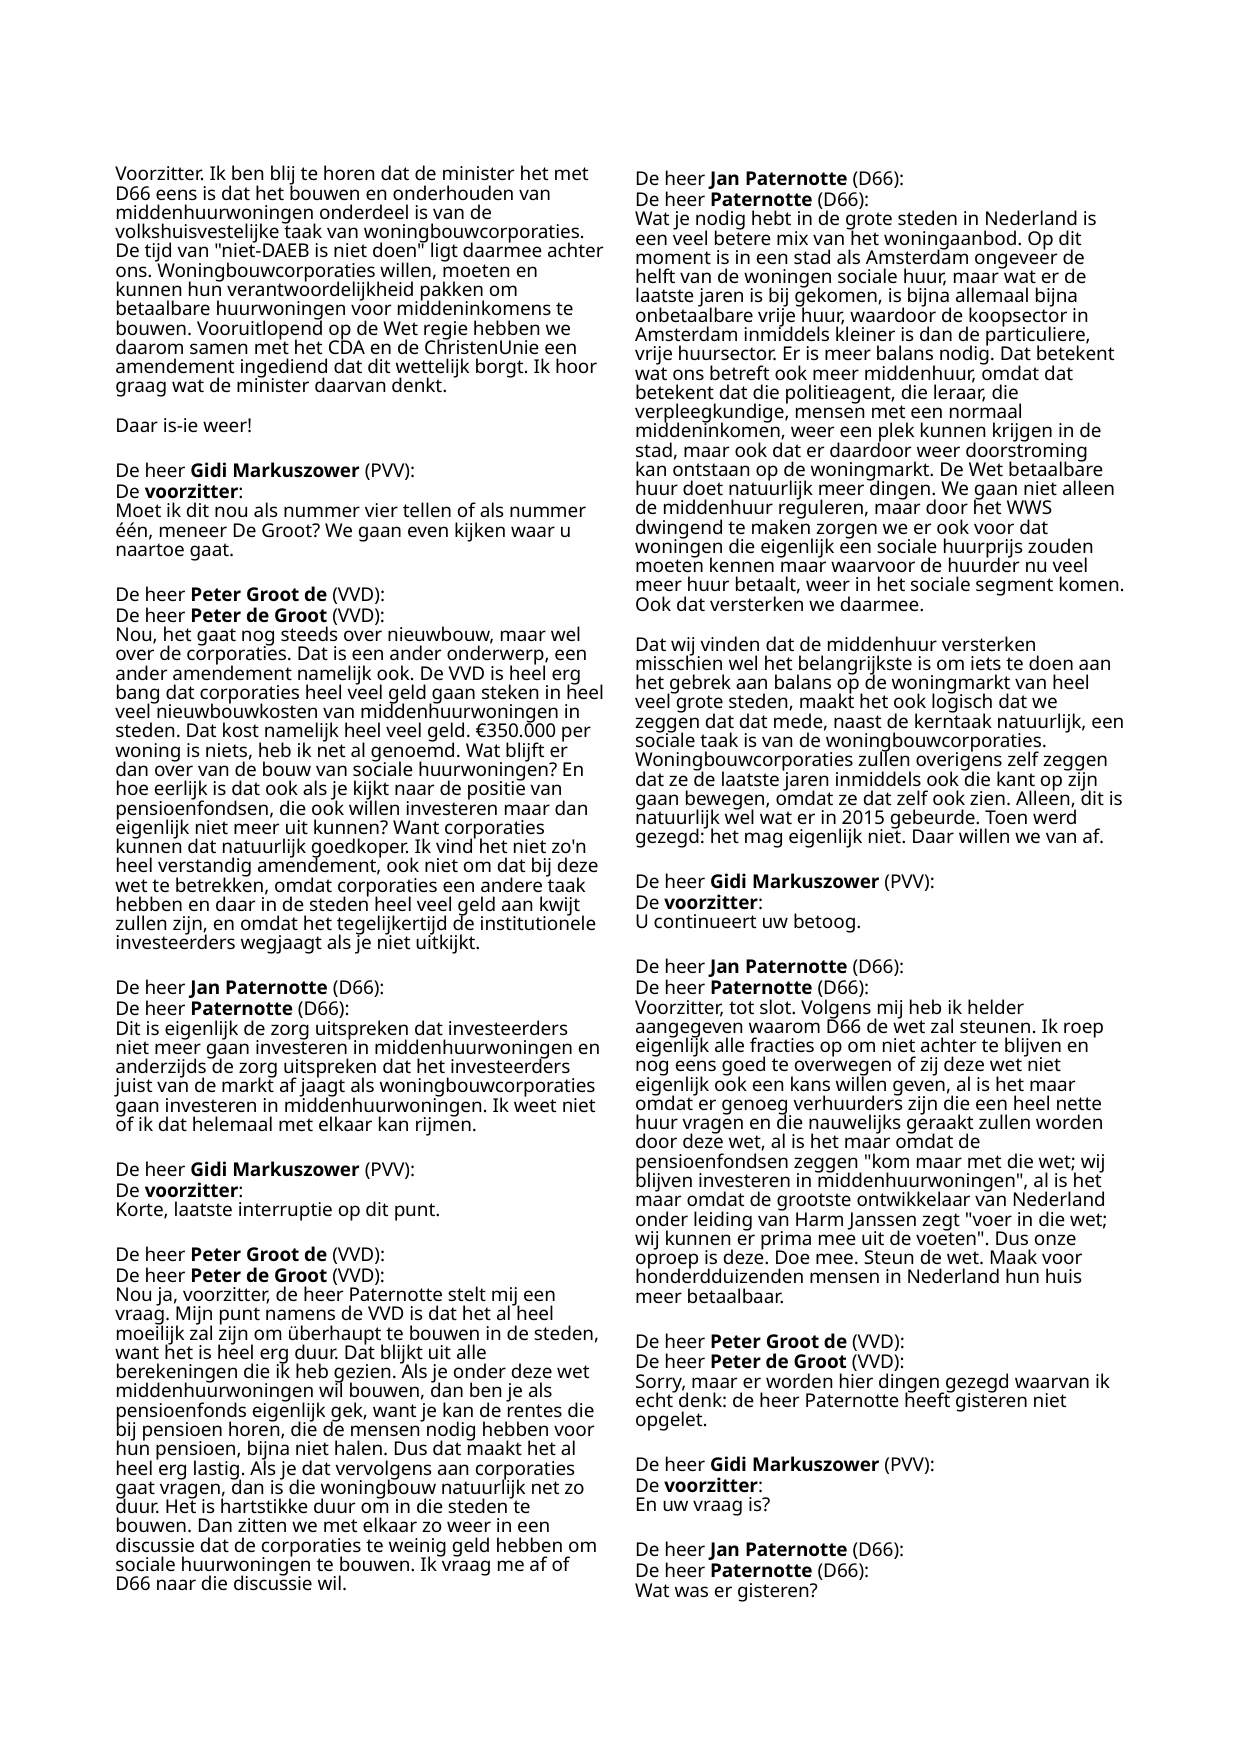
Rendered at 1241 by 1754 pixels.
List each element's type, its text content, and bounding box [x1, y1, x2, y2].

text De heer Peter Groot de (VVD): [115, 1241, 605, 1267]
text Dit is eigenlijk de zorg uitspreken dat investeerders niet meer gaan investeren in middenhuurwoningen en anderzijds de zorg uitspreken dat het investeerders juist van de markt af jaagt als woningbouwcorporaties gaan investeren in middenhuurwoningen. Ik weet niet of ik dat helemaal met elkaar kan rijmen. [115, 1019, 605, 1135]
text Nou ja, voorzitter, de heer Paternotte stelt mij een vraag. Mijn punt namens de VVD is dat het al heel moeilijk zal zijn om überhaupt te bouwen in de steden, want het is heel erg duur. Dat blijkt uit alle berekeningen die ik heb gezien. Als je onder deze wet middenhuurwoningen wil bouwen, dan ben je als pensioenfonds eigenlijk gek, want je kan de rentes die bij pensioen horen, die de mensen nodig hebben voor hun pensioen, bijna niet halen. Dus dat maakt het al heel erg lastig. Als je dat vervolgens aan corporaties gaat vragen, dan is die woningbouw natuurlijk net zo duur. Het is hartstikke duur om in die steden te bouwen. Dan zitten we met elkaar zo weer in een discussie dat de corporaties te weinig geld hebben om sociale huurwoningen te bouwen. Ik vraag me af of D66 naar die discussie wil. [115, 1286, 605, 1594]
text Moet ik dit nou als nummer vier tellen of als nummer één, meneer De Groot? We gaan even kijken waar u naartoe gaat. [115, 502, 605, 560]
text De heer Jan Paternotte (D66): [635, 954, 1125, 979]
text Voorzitter. Ik ben blij te horen dat de minister het met D66 eens is dat het bouwen en onderhouden van middenhuurwoningen onderdeel is van de volkshuisvestelijke taak van woningbouwcorporaties. De tijd van "niet-DAEB is niet doen" ligt daarmee achter ons. Woningbouwcorporaties willen, moeten en kunnen hun verantwoordelijkheid pakken om betaalbare huurwoningen voor middeninkomens te bouwen. Vooruitlopend op de Wet regie hebben we daarom samen met het CDA en de ChristenUnie een amendement ingediend dat dit wettelijk borgt. Ik hoor graag wat de minister daarvan denkt. [115, 165, 605, 397]
text En uw vraag is? [635, 1496, 1125, 1516]
text De heer Peter de Groot (VVD): [635, 1353, 1125, 1373]
text De heer Peter Groot de (VVD): [635, 1328, 1125, 1353]
text De heer Peter Groot de (VVD): [115, 581, 605, 607]
text Daar is-ie weer! [115, 417, 605, 437]
text De heer Paternotte (D66): [635, 979, 1125, 999]
text De voorzitter: [115, 483, 605, 502]
text De heer Paternotte (D66): [635, 1562, 1125, 1582]
text De heer Jan Paternotte (D66): [635, 1537, 1125, 1562]
text De heer Gidi Markuszower (PVV): [635, 868, 1125, 894]
text Sorry, maar er worden hier dingen gezegd waarvan ik echt denk: de heer Paternotte heeft gisteren niet opgelet. [635, 1373, 1125, 1431]
text De voorzitter: [635, 1477, 1125, 1496]
text Nou, het gaat nog steeds over nieuwbouw, maar wel over de corporaties. Dat is een ander onderwerp, een ander amendement namelijk ook. De VVD is heel erg bang dat corporaties heel veel geld gaan steken in heel veel nieuwbouwkosten van middenhuurwoningen in steden. Dat kost namelijk heel veel geld. €350.000 per woning is niets, heb ik net al genoemd. Wat blijft er dan over van de bouw van sociale huurwoningen? En hoe eerlijk is dat ook als je kijkt naar de positie van pensioenfondsen, die ook willen investeren maar dan eigenlijk niet meer uit kunnen? Want corporaties kunnen dat natuurlijk goedkoper. Ik vind het niet zo'n heel verstandig amendement, ook niet om dat bij deze wet te betrekken, omdat corporaties een andere taak hebben en daar in de steden heel veel geld aan kwijt zullen zijn, en omdat het tegelijkertijd de institutionele investeerders wegjaagt als je niet uitkijkt. [115, 626, 605, 954]
text De heer Jan Paternotte (D66): [635, 165, 1125, 191]
text Korte, laatste interruptie op dit punt. [115, 1201, 605, 1220]
text De heer Gidi Markuszower (PVV): [115, 457, 605, 483]
text U continueert uw betoog. [635, 913, 1125, 933]
text De heer Paternotte (D66): [635, 191, 1125, 210]
text De heer Jan Paternotte (D66): [115, 974, 605, 1000]
text Voorzitter, tot slot. Volgens mij heb ik helder aangegeven waarom D66 de wet zal steunen. Ik roep eigenlijk alle fracties op om niet achter te blijven en nog eens goed te overwegen of zij deze wet niet eigenlijk ook een kans willen geven, al is het maar omdat er genoeg verhuurders zijn die een heel nette huur vragen en die nauwelijks geraakt zullen worden door deze wet, al is het maar omdat de pensioenfondsen zeggen "kom maar met die wet; wij blijven investeren in middenhuurwoningen", al is het maar omdat de grootste ontwikkelaar van Nederland onder leiding van Harm Janssen zegt "voer in die wet; wij kunnen er prima mee uit de voeten". Dus onze oproep is deze. Doe mee. Steun de wet. Maak voor honderdduizenden mensen in Nederland hun huis meer betaalbaar. [635, 999, 1125, 1307]
text De heer Gidi Markuszower (PVV): [635, 1451, 1125, 1477]
text De heer Gidi Markuszower (PVV): [115, 1156, 605, 1182]
text De heer Paternotte (D66): [115, 1000, 605, 1019]
text Wat je nodig hebt in de grote steden in Nederland is een veel betere mix van het woningaanbod. Op dit moment is in een stad als Amsterdam ongeveer de helft van de woningen sociale huur, maar wat er de laatste jaren is bij gekomen, is bijna allemaal bijna onbetaalbare vrije huur, waardoor de koopsector in Amsterdam inmiddels kleiner is dan de particuliere, vrije huursector. Er is meer balans nodig. Dat betekent wat ons betreft ook meer middenhuur, omdat dat betekent dat die politieagent, die leraar, die verpleegkundige, mensen met een normaal middeninkomen, weer een plek kunnen krijgen in de stad, maar ook dat er daardoor weer doorstroming kan ontstaan op de woningmarkt. De Wet betaalbare huur doet natuurlijk meer dingen. We gaan niet alleen de middenhuur reguleren, maar door het WWS dwingend te maken zorgen we er ook voor dat woningen die eigenlijk een sociale huurprijs zouden moeten kennen maar waarvoor de huurder nu veel meer huur betaalt, weer in het sociale segment komen. Ook dat versterken we daarmee. [635, 210, 1125, 615]
text De heer Peter de Groot (VVD): [115, 607, 605, 626]
text Wat was er gisteren? [635, 1582, 1125, 1601]
text Dat wij vinden dat de middenhuur versterken misschien wel het belangrijkste is om iets te doen aan het gebrek aan balans op de woningmarkt van heel veel grote steden, maakt het ook logisch dat we zeggen dat dat mede, naast de kerntaak natuurlijk, een sociale taak is van de woningbouwcorporaties. Woningbouwcorporaties zullen overigens zelf zeggen dat ze de laatste jaren inmiddels ook die kant op zijn gaan bewegen, omdat ze dat zelf ook zien. Alleen, dit is natuurlijk wel wat er in 2015 gebeurde. Toen werd gezegd: het mag eigenlijk niet. Daar willen we van af. [635, 636, 1125, 848]
text De voorzitter: [115, 1182, 605, 1201]
text De voorzitter: [635, 894, 1125, 913]
text De heer Peter de Groot (VVD): [115, 1267, 605, 1286]
